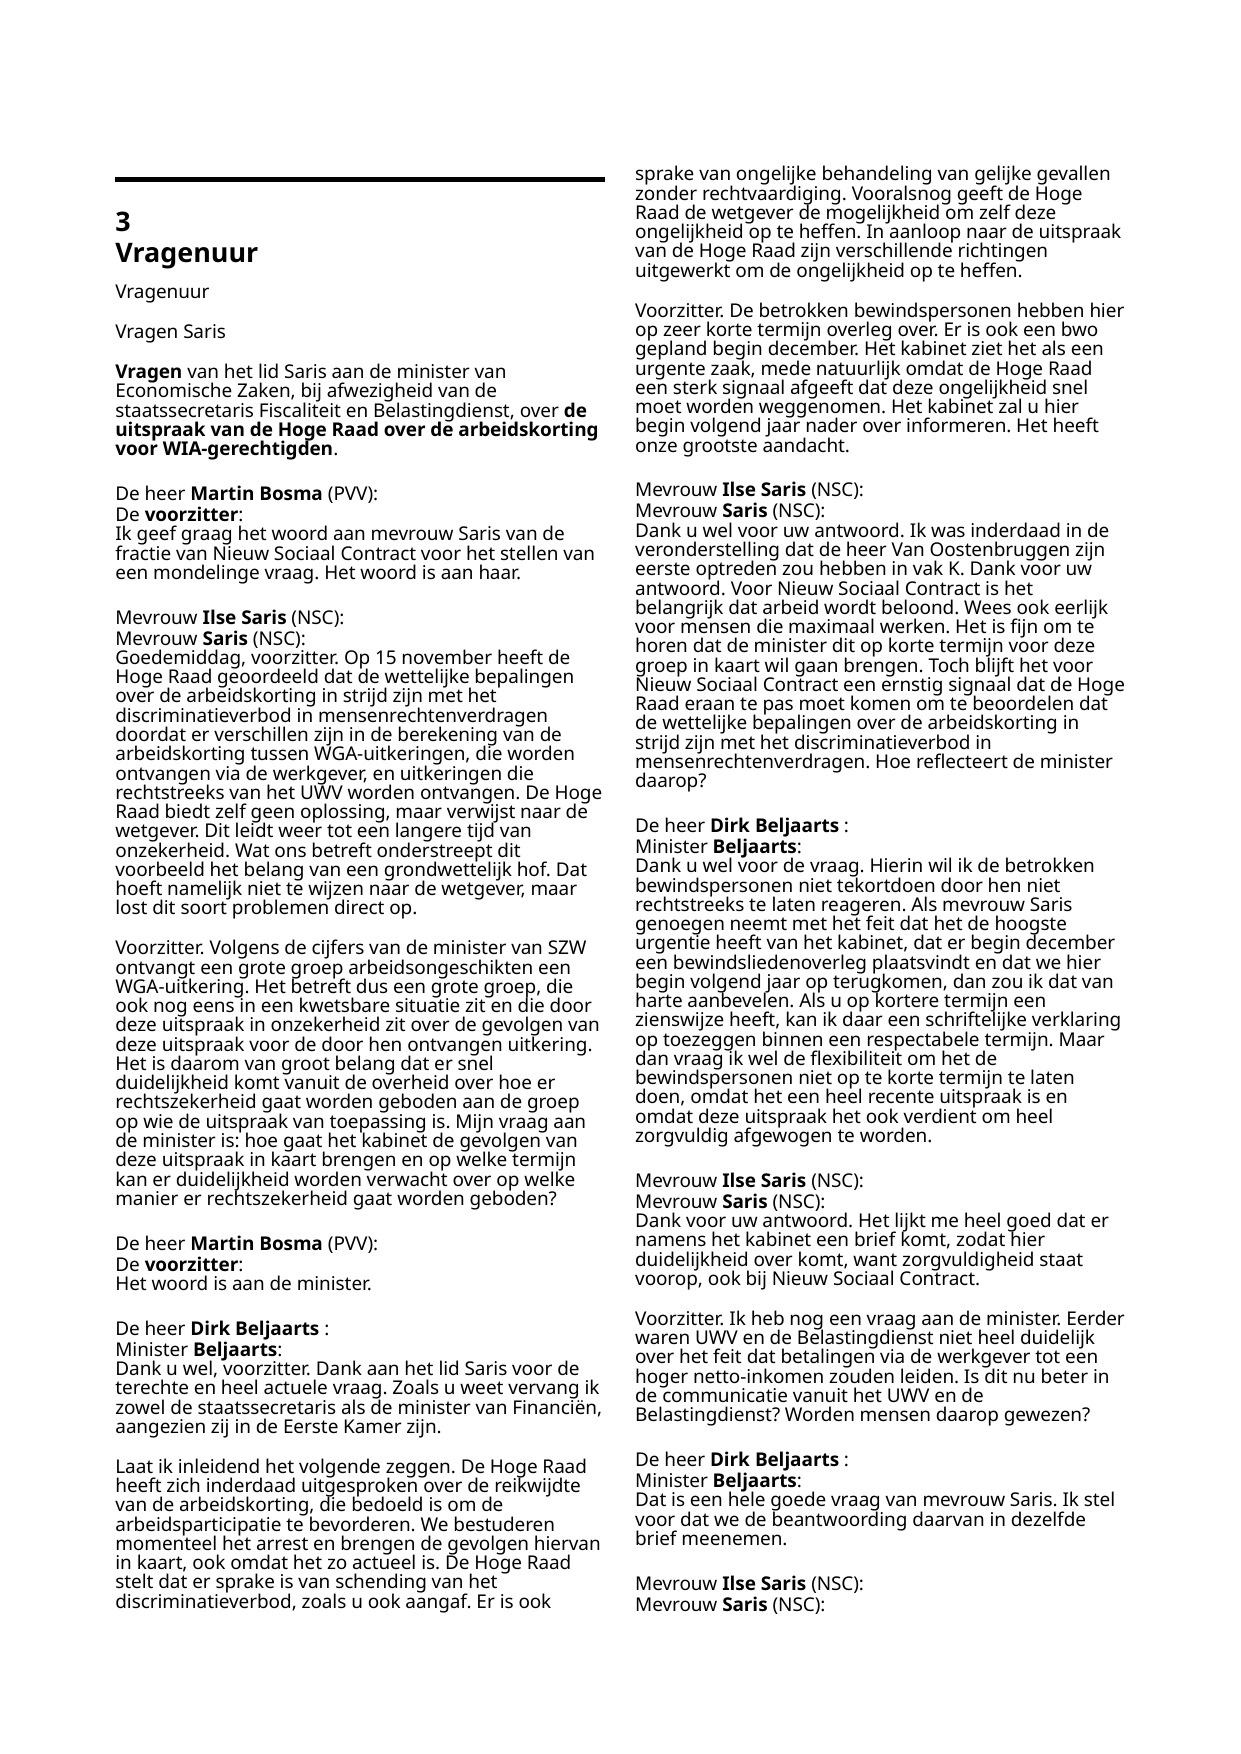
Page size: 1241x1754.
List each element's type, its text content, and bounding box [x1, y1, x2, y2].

text Voorzitter. Ik heb nog een vraag aan de minister. Eerder waren UWV en de Belastingdienst niet heel duidelijk over het feit dat betalingen via de werkgever tot een hoger netto-inkomen zouden leiden. Is dit nu beter in de communicatie vanuit het UWV en de Belastingdienst? Worden mensen daarop gewezen? [635, 1310, 1125, 1426]
text Laat ik inleidend het volgende zeggen. De Hoge Raad heeft zich inderdaad uitgesproken over de reikwijdte van de arbeidskorting, die bedoeld is om de arbeidsparticipatie te bevorderen. We bestuderen momenteel het arrest en brengen de gevolgen hiervan in kaart, ook omdat het zo actueel is. De Hoge Raad stelt dat er sprake is van schending van het discriminatieverbod, zoals u ook aangaf. Er is ook [115, 1458, 605, 1612]
text Mevrouw Ilse Saris (NSC): [635, 1167, 1125, 1193]
text Het woord is aan de minister. [115, 1275, 605, 1294]
text De voorzitter: [115, 1256, 605, 1275]
text Minister Beljaarts: [635, 838, 1125, 857]
text Vragen Saris [115, 323, 605, 342]
text Dank voor uw antwoord. Het lijkt me heel goed dat er namens het kabinet een brief komt, zodat hier duidelijkheid over komt, want zorgvuldigheid staat voorop, ook bij Nieuw Sociaal Contract. [635, 1212, 1125, 1289]
text Dank u wel voor de vraag. Hierin wil ik de betrokken bewindspersonen niet tekortdoen door hen niet rechtstreeks te laten reageren. Als mevrouw Saris genoegen neemt met het feit dat het de hoogste urgentie heeft van het kabinet, dat er begin december een bewindsliedenoverleg plaatsvindt en dat we hier begin volgend jaar op terugkomen, dan zou ik dat van harte aanbevelen. Als u op kortere termijn een zienswijze heeft, kan ik daar een schriftelijke verklaring op toezeggen binnen een respectabele termijn. Maar dan vraag ik wel de flexibiliteit om het de bewindspersonen niet op te korte termijn te laten doen, omdat het een heel recente uitspraak is en omdat deze uitspraak het ook verdient om heel zorgvuldig afgewogen te worden. [635, 857, 1125, 1146]
text Mevrouw Ilse Saris (NSC): [635, 1570, 1125, 1596]
text Goedemiddag, voorzitter. Op 15 november heeft de Hoge Raad geoordeeld dat de wettelijke bepalingen over de arbeidskorting in strijd zijn met het discriminatieverbod in mensenrechtenverdragen doordat er verschillen zijn in de berekening van de arbeidskorting tussen WGA-uitkeringen, die worden ontvangen via de werkgever, en uitkeringen die rechtstreeks van het UWV worden ontvangen. De Hoge Raad biedt zelf geen oplossing, maar verwijst naar de wetgever. Dit leidt weer tot een langere tijd van onzekerheid. Wat ons betreft onderstreept dit voorbeeld het belang van een grondwettelijk hof. Dat hoeft namelijk niet te wijzen naar de wetgever, maar lost dit soort problemen direct op. [115, 649, 605, 919]
text Vragenuur [115, 283, 605, 302]
text De heer Dirk Beljaarts : [635, 812, 1125, 838]
text Mevrouw Ilse Saris (NSC): [635, 477, 1125, 502]
text Voorzitter. De betrokken bewindspersonen hebben hier op zeer korte termijn overleg over. Er is ook een bwo gepland begin december. Het kabinet ziet het als een urgente zaak, mede natuurlijk omdat de Hoge Raad een sterk signaal afgeeft dat deze ongelijkheid snel moet worden weggenomen. Het kabinet zal u hier begin volgend jaar nader over informeren. Het heeft onze grootste aandacht. [635, 302, 1125, 456]
text De heer Dirk Beljaarts : [635, 1446, 1125, 1472]
text Dank u wel voor uw antwoord. Ik was inderdaad in de veronderstelling dat de heer Van Oostenbruggen zijn eerste optreden zou hebben in vak K. Dank voor uw antwoord. Voor Nieuw Sociaal Contract is het belangrijk dat arbeid wordt beloond. Wees ook eerlijk voor mensen die maximaal werken. Het is fijn om te horen dat de minister dit op korte termijn voor deze groep in kaart wil gaan brengen. Toch blijft het voor Nieuw Sociaal Contract een ernstig signaal dat de Hoge Raad eraan te pas moet komen om te beoordelen dat de wettelijke bepalingen over de arbeidskorting in strijd zijn met het discriminatieverbod in mensenrechtenverdragen. Hoe reflecteert de minister daarop? [635, 522, 1125, 791]
text De heer Martin Bosma (PVV): [115, 1230, 605, 1256]
text Dank u wel, voorzitter. Dank aan het lid Saris voor de terechte en heel actuele vraag. Zoals u weet vervang ik zowel de staatssecretaris als de minister van Financiën, aangezien zij in de Eerste Kamer zijn. [115, 1360, 605, 1437]
text Dat is een hele goede vraag van mevrouw Saris. Ik stel voor dat we de beantwoording daarvan in dezelfde brief meenemen. [635, 1491, 1125, 1549]
text Minister Beljaarts: [115, 1341, 605, 1360]
text Voorzitter. Volgens de cijfers van de minister van SZW ontvangt een grote groep arbeidsongeschikten een WGA-uitkering. Het betreft dus een grote groep, die ook nog eens in een kwetsbare situatie zit en die door deze uitspraak in onzekerheid zit over de gevolgen van deze uitspraak voor de door hen ontvangen uitkering. Het is daarom van groot belang dat er snel duidelijkheid komt vanuit de overheid over hoe er rechtszekerheid gaat worden geboden aan de groep op wie de uitspraak van toepassing is. Mijn vraag aan de minister is: hoe gaat het kabinet de gevolgen van deze uitspraak in kaart brengen en op welke termijn kan er duidelijkheid worden verwacht over op welke manier er rechtszekerheid gaat worden geboden? [115, 939, 605, 1209]
text Mevrouw Saris (NSC): [635, 502, 1125, 522]
text Vragen van het lid Saris aan de minister van Economische Zaken, bij afwezigheid van de staatssecretaris Fiscaliteit en Belastingdienst, over de uitspraak van de Hoge Raad over de arbeidskorting voor WIA-gerechtigden. [115, 363, 605, 459]
text Ik geef graag het woord aan mevrouw Saris van de fractie van Nieuw Sociaal Contract voor het stellen van een mondelinge vraag. Het woord is aan haar. [115, 525, 605, 583]
text De voorzitter: [115, 506, 605, 525]
text Mevrouw Saris (NSC): [635, 1596, 1125, 1615]
text Minister Beljaarts: [635, 1472, 1125, 1491]
text Mevrouw Saris (NSC): [115, 629, 605, 649]
text sprake van ongelijke behandeling van gelijke gevallen zonder rechtvaardiging. Vooralsnog geeft de Hoge Raad de wetgever de mogelijkheid om zelf deze ongelijkheid op te heffen. In aanloop naar de uitspraak van de Hoge Raad zijn verschillende richtingen uitgewerkt om de ongelijkheid op te heffen. [635, 165, 1125, 281]
text Vragenuur [115, 239, 605, 283]
text Mevrouw Ilse Saris (NSC): [115, 604, 605, 629]
text 3 [115, 203, 605, 239]
text De heer Dirk Beljaarts : [115, 1315, 605, 1341]
text Mevrouw Saris (NSC): [635, 1193, 1125, 1212]
text De heer Martin Bosma (PVV): [115, 480, 605, 506]
